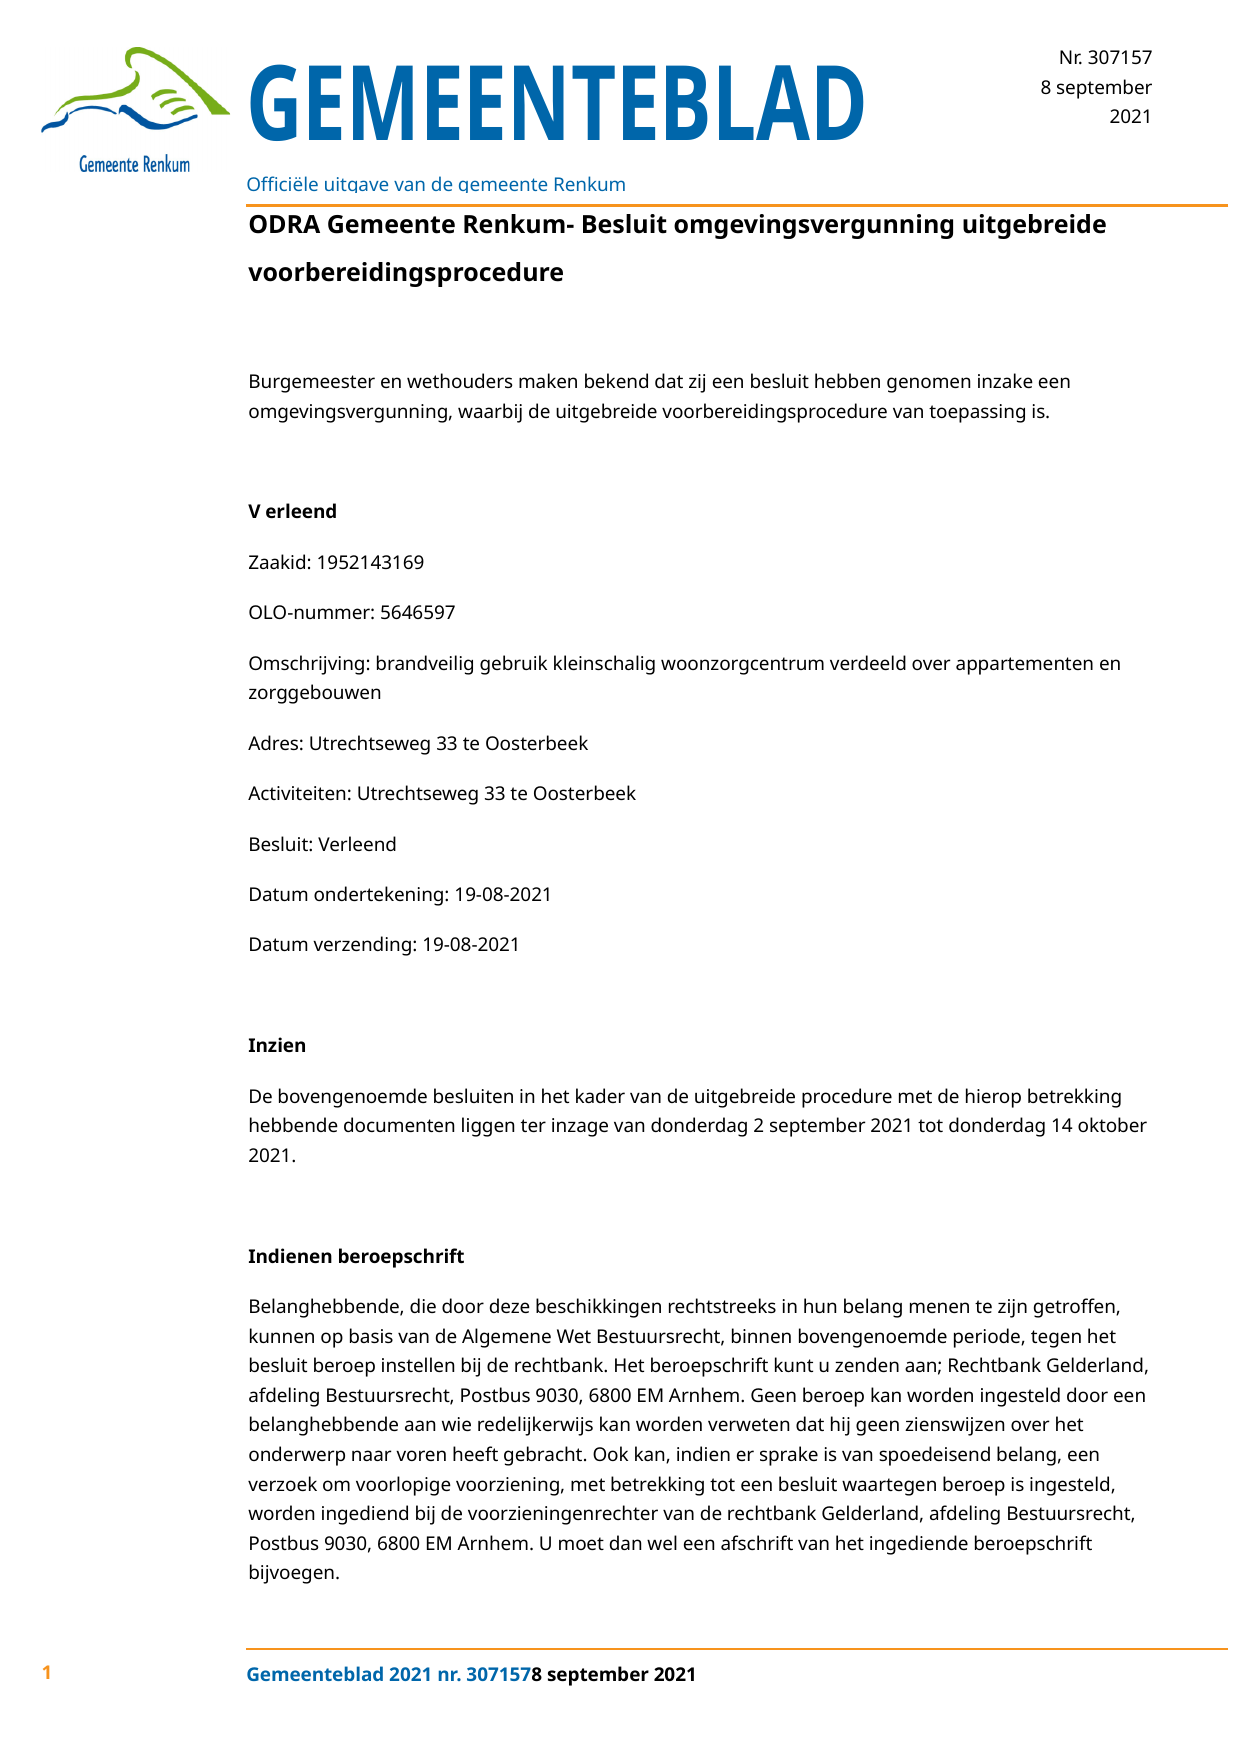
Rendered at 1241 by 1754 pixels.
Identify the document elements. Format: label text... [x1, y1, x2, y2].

text Adres: Utrechtseweg 33 te Oosterbeek [248, 730, 1152, 756]
text De bovengenoemde besluiten in het kader van de uitgebreide procedure met de hierop betrekking hebbende documenten liggen ter inzage van donderdag 2 september 2021 tot donderdag 14 oktober 2021. [248, 1083, 1152, 1168]
text Inzien [248, 1032, 1152, 1058]
text Zaakid: 1952143169 [248, 549, 1152, 575]
picture [41, 47, 231, 172]
text Activiteiten: Utrechtseweg 33 te Oosterbeek [248, 780, 1152, 806]
text V erleend [248, 499, 1152, 524]
text OLO-nummer: 5646597 [248, 599, 1152, 625]
text Datum ondertekening: 19-08-2021 [248, 881, 1152, 907]
text Burgemeester en wethouders maken bekend dat zij een besluit hebben genomen inzake een omgevingsvergunning, waarbij de uitgebreide voorbereidingsprocedure van toepassing is. [248, 368, 1152, 424]
text ODRA Gemeente Renkum- Besluit omgevingsvergunning uitgebreide voorbereidingsprocedure [248, 207, 1152, 288]
text Belanghebbende, die door deze beschikkingen rechtstreeks in hun belang menen te zijn getroffen, kunnen op basis van de Algemene Wet Bestuursrecht, binnen bovengenoemde periode, tegen het besluit beroep instellen bij de rechtbank. Het beroepschrift kunt u zenden aan; Rechtbank Gelderland, afdeling Bestuursrecht, Postbus 9030, 6800 EM Arnhem. Geen beroep kan worden ingesteld door een belanghebbende aan wie redelijkerwijs kan worden verweten dat hij geen zienswijzen over het onderwerp naar voren heeft gebracht. Ook kan, indien er sprake is van spoedeisend belang, een verzoek om voorlopige voorziening, met betrekking tot een besluit waartegen beroep is ingesteld, worden ingediend bij de voorzieningenrechter van de rechtbank Gelderland, afdeling Bestuursrecht, Postbus 9030, 6800 EM Arnhem. U moet dan wel een afschrift van het ingediende beroepschrift bijvoegen. [248, 1293, 1152, 1585]
text Indienen beroepschrift [248, 1243, 1152, 1269]
text Besluit: Verleend [248, 831, 1152, 857]
text Datum verzending: 19-08-2021 [248, 932, 1152, 957]
text Omschrijving: brandveilig gebruik kleinschalig woonzorgcentrum verdeeld over appartementen en zorggebouwen [248, 650, 1152, 705]
